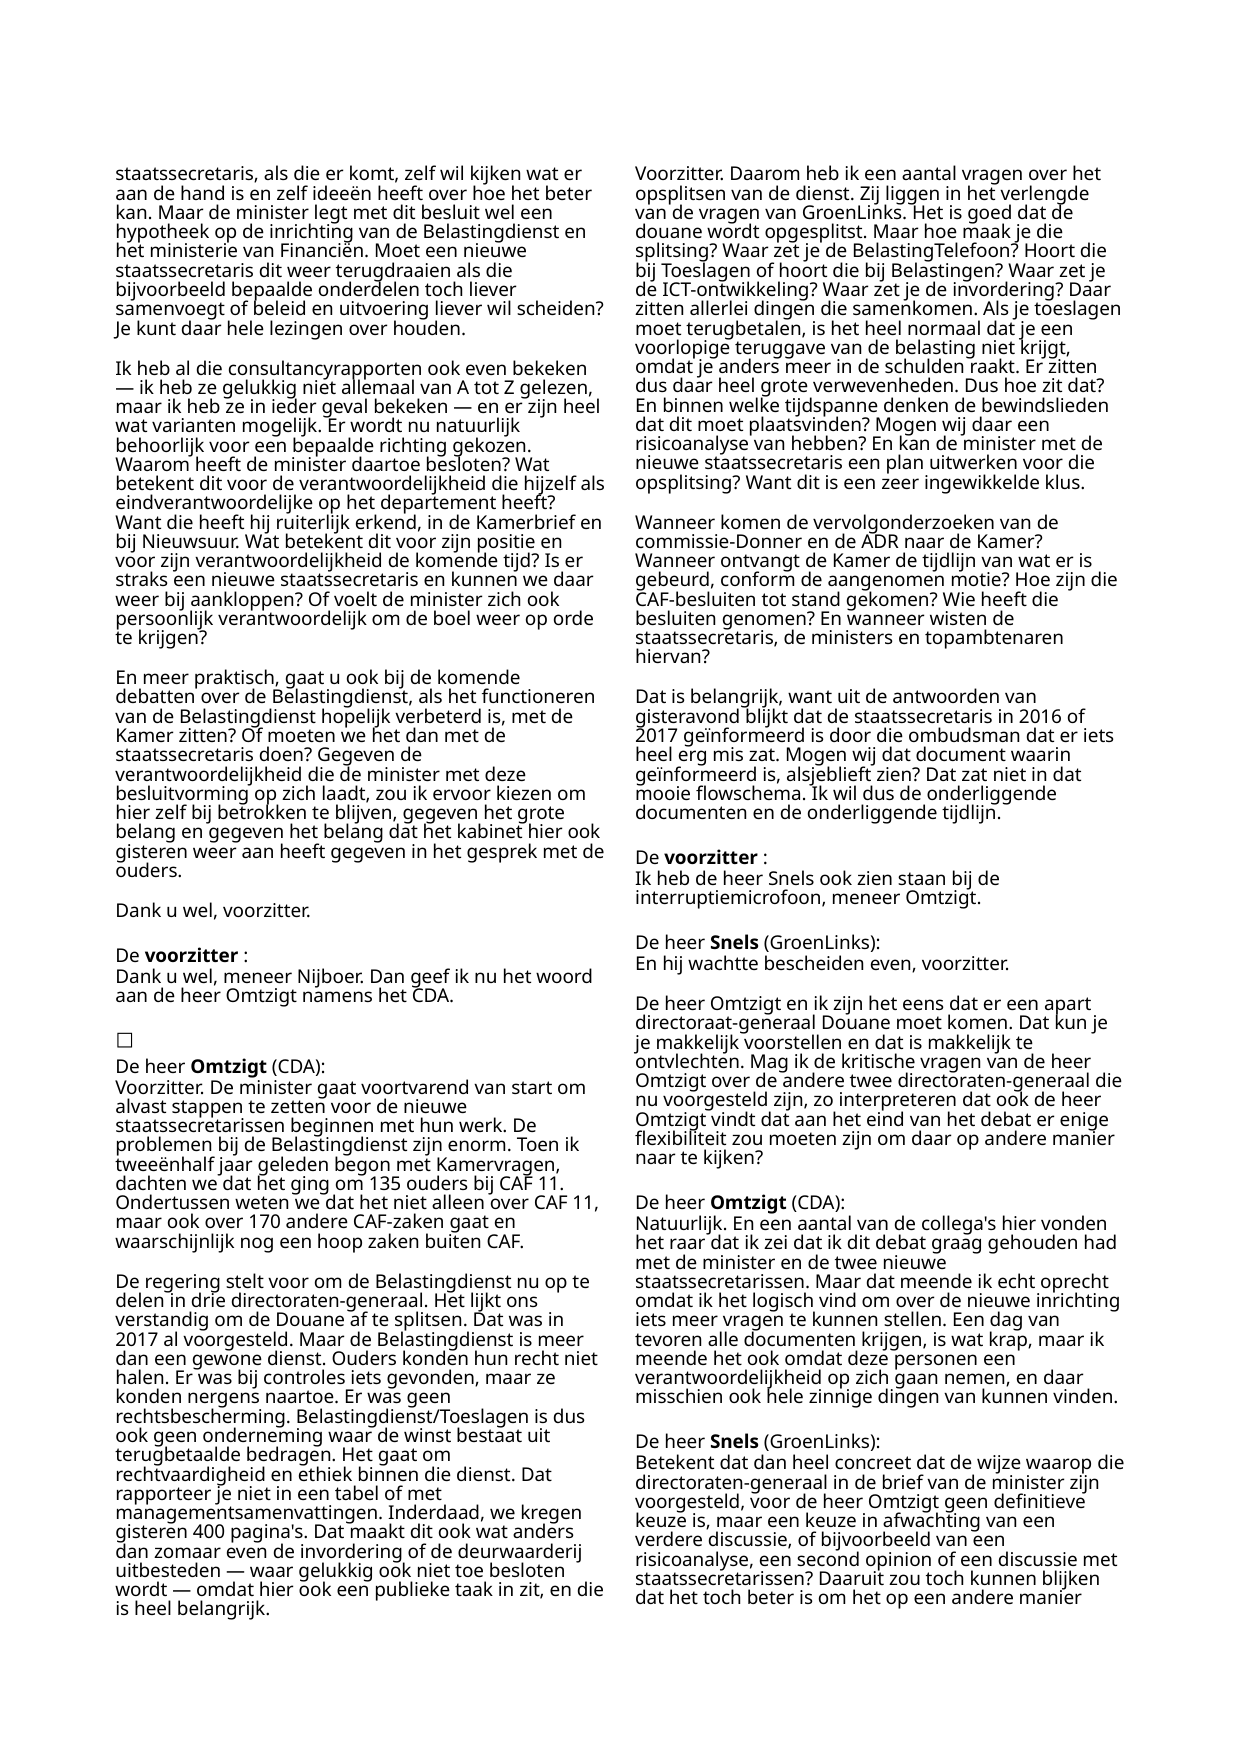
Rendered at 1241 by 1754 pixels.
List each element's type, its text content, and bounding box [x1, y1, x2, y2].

text De heer Omtzigt en ik zijn het eens dat er een apart directoraat-generaal Douane moet komen. Dat kun je je makkelijk voorstellen en dat is makkelijk te ontvlechten. Mag ik de kritische vragen van de heer Omtzigt over de andere twee directoraten-generaal die nu voorgesteld zijn, zo interpreteren dat ook de heer Omtzigt vindt dat aan het eind van het debat er enige flexibiliteit zou moeten zijn om daar op andere manier naar te kijken? [635, 995, 1125, 1168]
text Dat is belangrijk, want uit de antwoorden van gisteravond blijkt dat de staatssecretaris in 2016 of 2017 geïnformeerd is door die ombudsman dat er iets heel erg mis zat. Mogen wij dat document waarin geïnformeerd is, alsjeblieft zien? Dat zat niet in dat mooie flowschema. Ik wil dus de onderliggende documenten en de onderliggende tijdlijn. [635, 688, 1125, 823]
text De heer Omtzigt (CDA): [635, 1189, 1125, 1215]
text Natuurlijk. En een aantal van de collega's hier vonden het raar dat ik zei dat ik dit debat graag gehouden had met de minister en de twee nieuwe staatssecretarissen. Maar dat meende ik echt oprecht omdat ik het logisch vind om over de nieuwe inrichting iets meer vragen te kunnen stellen. Een dag van tevoren alle documenten krijgen, is wat krap, maar ik meende het ook omdat deze personen een verantwoordelijkheid op zich gaan nemen, en daar misschien ook hele zinnige dingen van kunnen vinden. [635, 1215, 1125, 1408]
text Voorzitter. De minister gaat voortvarend van start om alvast stappen te zetten voor de nieuwe staatssecretarissen beginnen met hun werk. De problemen bij de Belastingdienst zijn enorm. Toen ik tweeënhalf jaar geleden begon met Kamervragen, dachten we dat het ging om 135 ouders bij CAF 11. Ondertussen weten we dat het niet alleen over CAF 11, maar ook over 170 andere CAF-zaken gaat en waarschijnlijk nog een hoop zaken buiten CAF. [115, 1079, 605, 1252]
text staatssecretaris, als die er komt, zelf wil kijken wat er aan de hand is en zelf ideeën heeft over hoe het beter kan. Maar de minister legt met dit besluit wel een hypotheek op de inrichting van de Belastingdienst en het ministerie van Financiën. Moet een nieuwe staatssecretaris dit weer terugdraaien als die bijvoorbeeld bepaalde onderdelen toch liever samenvoegt of beleid en uitvoering liever wil scheiden? Je kunt daar hele lezingen over houden. [115, 165, 605, 339]
text De voorzitter : [635, 844, 1125, 870]
text De heer Snels (GroenLinks): [635, 1429, 1125, 1454]
text En hij wachtte bescheiden even, voorzitter. [635, 955, 1125, 974]
text De voorzitter : [115, 942, 605, 968]
text Dank u wel, meneer Nijboer. Dan geef ik nu het woord aan de heer Omtzigt namens het CDA. [115, 968, 605, 1006]
text Voorzitter. Daarom heb ik een aantal vragen over het opsplitsen van de dienst. Zij liggen in het verlengde van de vragen van GroenLinks. Het is goed dat de douane wordt opgesplitst. Maar hoe maak je die splitsing? Waar zet je de BelastingTelefoon? Hoort die bij Toeslagen of hoort die bij Belastingen? Waar zet je de ICT-ontwikkeling? Waar zet je de invordering? Daar zitten allerlei dingen die samenkomen. Als je toeslagen moet terugbetalen, is het heel normaal dat je een voorlopige teruggave van de belasting niet krijgt, omdat je anders meer in de schulden raakt. Er zitten dus daar heel grote verwevenheden. Dus hoe zit dat? En binnen welke tijdspanne denken de bewindslieden dat dit moet plaatsvinden? Mogen wij daar een risicoanalyse van hebben? En kan de minister met de nieuwe staatssecretaris een plan uitwerken voor die opsplitsing? Want dit is een zeer ingewikkelde klus. [635, 165, 1125, 493]
text De heer Snels (GroenLinks): [635, 929, 1125, 955]
text De regering stelt voor om de Belastingdienst nu op te delen in drie directoraten-generaal. Het lijkt ons verstandig om de Douane af te splitsen. Dat was in 2017 al voorgesteld. Maar de Belastingdienst is meer dan een gewone dienst. Ouders konden hun recht niet halen. Er was bij controles iets gevonden, maar ze konden nergens naartoe. Er was geen rechtsbescherming. Belastingdienst/Toeslagen is dus ook geen onderneming waar de winst bestaat uit terugbetaalde bedragen. Het gaat om rechtvaardigheid en ethiek binnen die dienst. Dat rapporteer je niet in een tabel of met managementsamenvattingen. Inderdaad, we kregen gisteren 400 pagina's. Dat maakt dit ook wat anders dan zomaar even de invordering of de deurwaarderij uitbesteden — waar gelukkig ook niet toe besloten wordt — omdat hier ook een publieke taak in zit, en die is heel belangrijk. [115, 1273, 605, 1620]
text De heer Omtzigt (CDA): [115, 1053, 605, 1079]
text Dank u wel, voorzitter. [115, 902, 605, 921]
text Ik heb de heer Snels ook zien staan bij de interruptiemicrofoon, meneer Omtzigt. [635, 870, 1125, 908]
text ⬜ [115, 1027, 605, 1053]
text Ik heb al die consultancyrapporten ook even bekeken — ik heb ze gelukkig niet allemaal van A tot Z gelezen, maar ik heb ze in ieder geval bekeken — en er zijn heel wat varianten mogelijk. Er wordt nu natuurlijk behoorlijk voor een bepaalde richting gekozen. Waarom heeft de minister daartoe besloten? Wat betekent dit voor de verantwoordelijkheid die hijzelf als eindverantwoordelijke op het departement heeft? Want die heeft hij ruiterlijk erkend, in de Kamerbrief en bij Nieuwsuur. Wat betekent dit voor zijn positie en voor zijn verantwoordelijkheid de komende tijd? Is er straks een nieuwe staatssecretaris en kunnen we daar weer bij aankloppen? Of voelt de minister zich ook persoonlijk verantwoordelijk om de boel weer op orde te krijgen? [115, 359, 605, 648]
text Wanneer komen de vervolgonderzoeken van de commissie-Donner en de ADR naar de Kamer? Wanneer ontvangt de Kamer de tijdlijn van wat er is gebeurd, conform de aangenomen motie? Hoe zijn die CAF-besluiten tot stand gekomen? Wie heeft die besluiten genomen? En wanneer wisten de staatssecretaris, de ministers en topambtenaren hiervan? [635, 514, 1125, 668]
text En meer praktisch, gaat u ook bij de komende debatten over de Belastingdienst, als het functioneren van de Belastingdienst hopelijk verbeterd is, met de Kamer zitten? Of moeten we het dan met de staatssecretaris doen? Gegeven de verantwoordelijkheid die de minister met deze besluitvorming op zich laadt, zou ik ervoor kiezen om hier zelf bij betrokken te blijven, gegeven het grote belang en gegeven het belang dat het kabinet hier ook gisteren weer aan heeft gegeven in het gesprek met de ouders. [115, 669, 605, 881]
text Betekent dat dan heel concreet dat de wijze waarop die directoraten-generaal in de brief van de minister zijn voorgesteld, voor de heer Omtzigt geen definitieve keuze is, maar een keuze in afwachting van een verdere discussie, of bijvoorbeeld van een risicoanalyse, een second opinion of een discussie met staatssecretarissen? Daaruit zou toch kunnen blijken dat het toch beter is om het op een andere manier [635, 1454, 1125, 1608]
